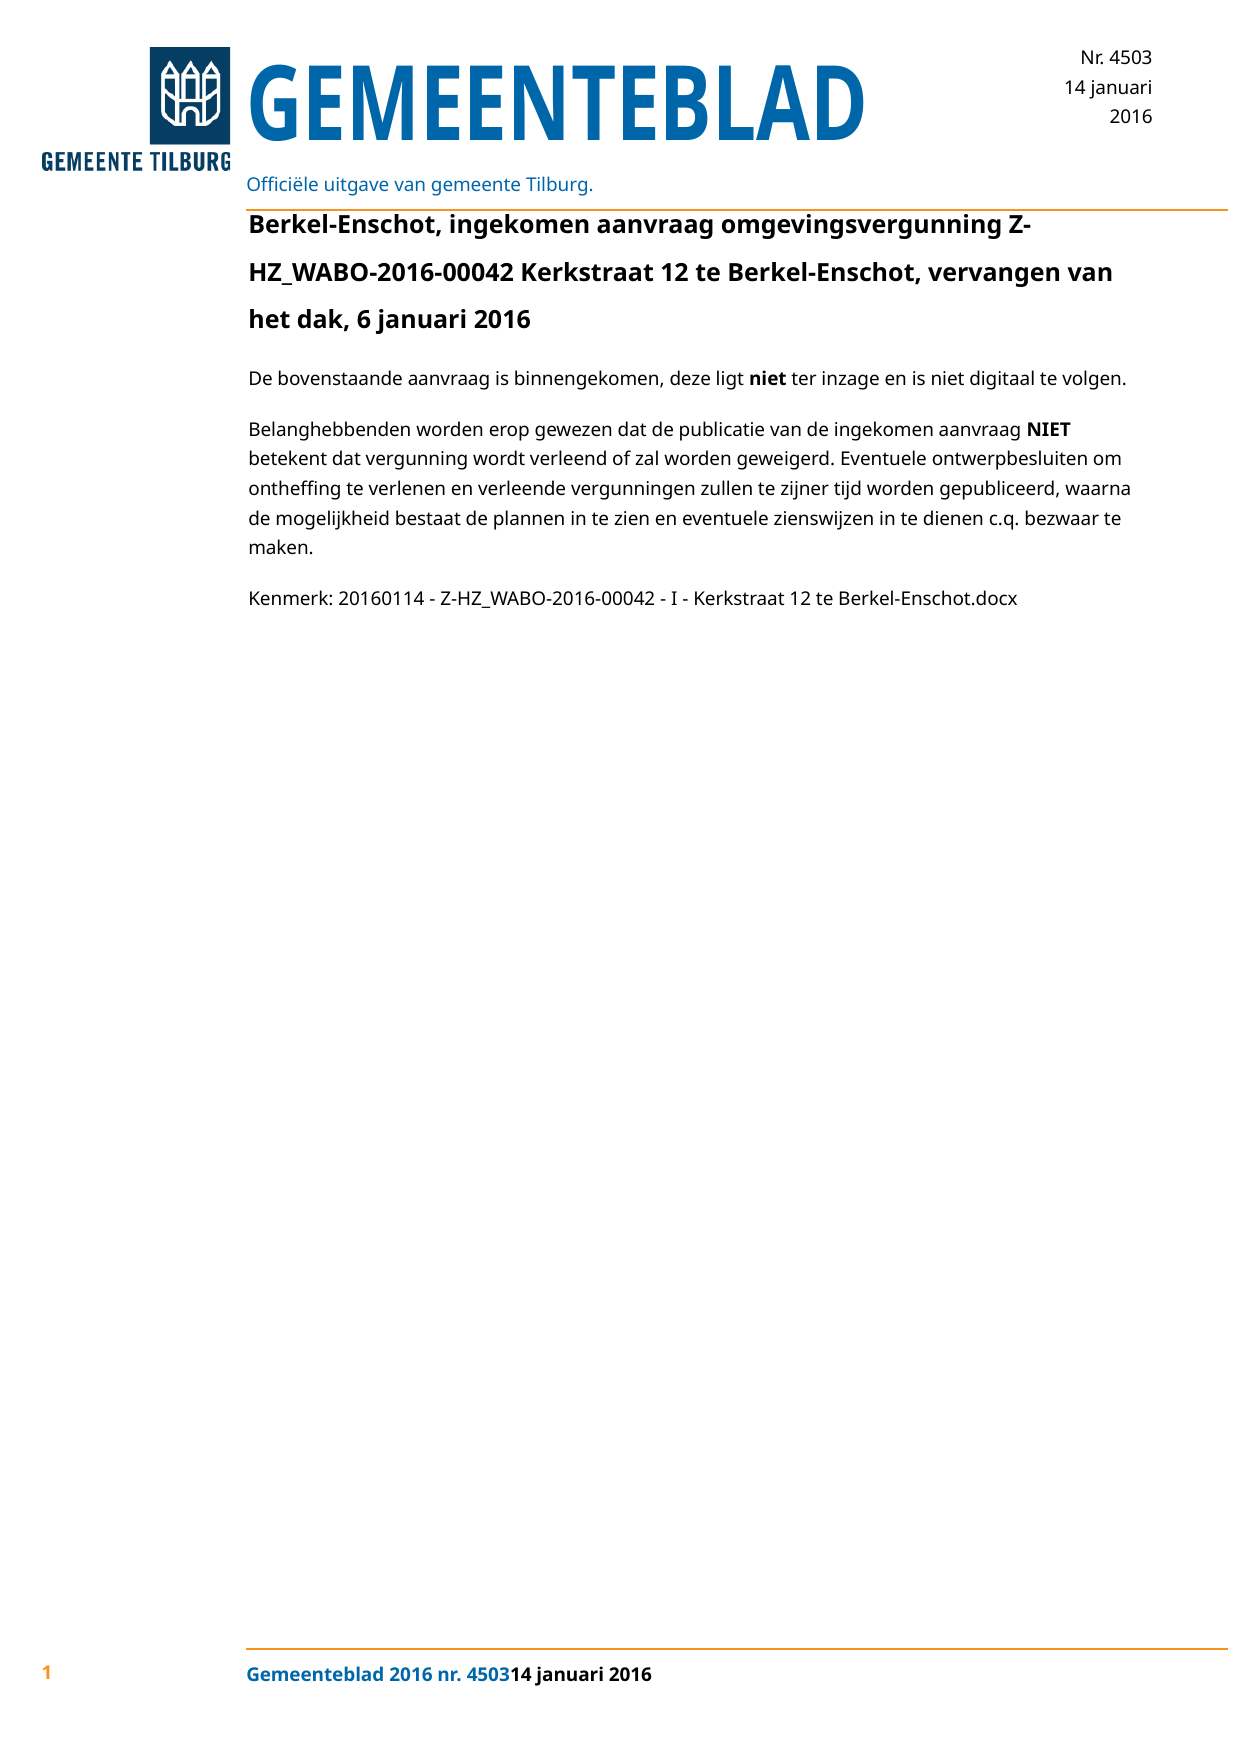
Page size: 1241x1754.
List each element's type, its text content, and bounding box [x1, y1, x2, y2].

text Belanghebbenden worden erop gewezen dat de publicatie van de ingekomen aanvraag NIET betekent dat vergunning wordt verleend of zal worden geweigerd. Eventuele ontwerpbesluiten om ontheffing te verlenen en verleende vergunningen zullen te zijner tijd worden gepubliceerd, waarna de mogelijkheid bestaat de plannen in te zien en eventuele zienswijzen in te dienen c.q. bezwaar te maken. [248, 416, 1152, 560]
picture [41, 47, 231, 172]
text De bovenstaande aanvraag is binnengekomen, deze ligt niet ter inzage en is niet digitaal te volgen. [248, 366, 1152, 391]
text Kenmerk: 20160114 - Z-HZ_WABO-2016-00042 - I - Kerkstraat 12 te Berkel-Enschot.docx [248, 585, 1152, 610]
text Berkel-Enschot, ingekomen aanvraag omgevingsvergunning Z-HZ_WABO-2016-00042 Kerkstraat 12 te Berkel-Enschot, vervangen van het dak, 6 januari 2016 [248, 211, 1152, 336]
